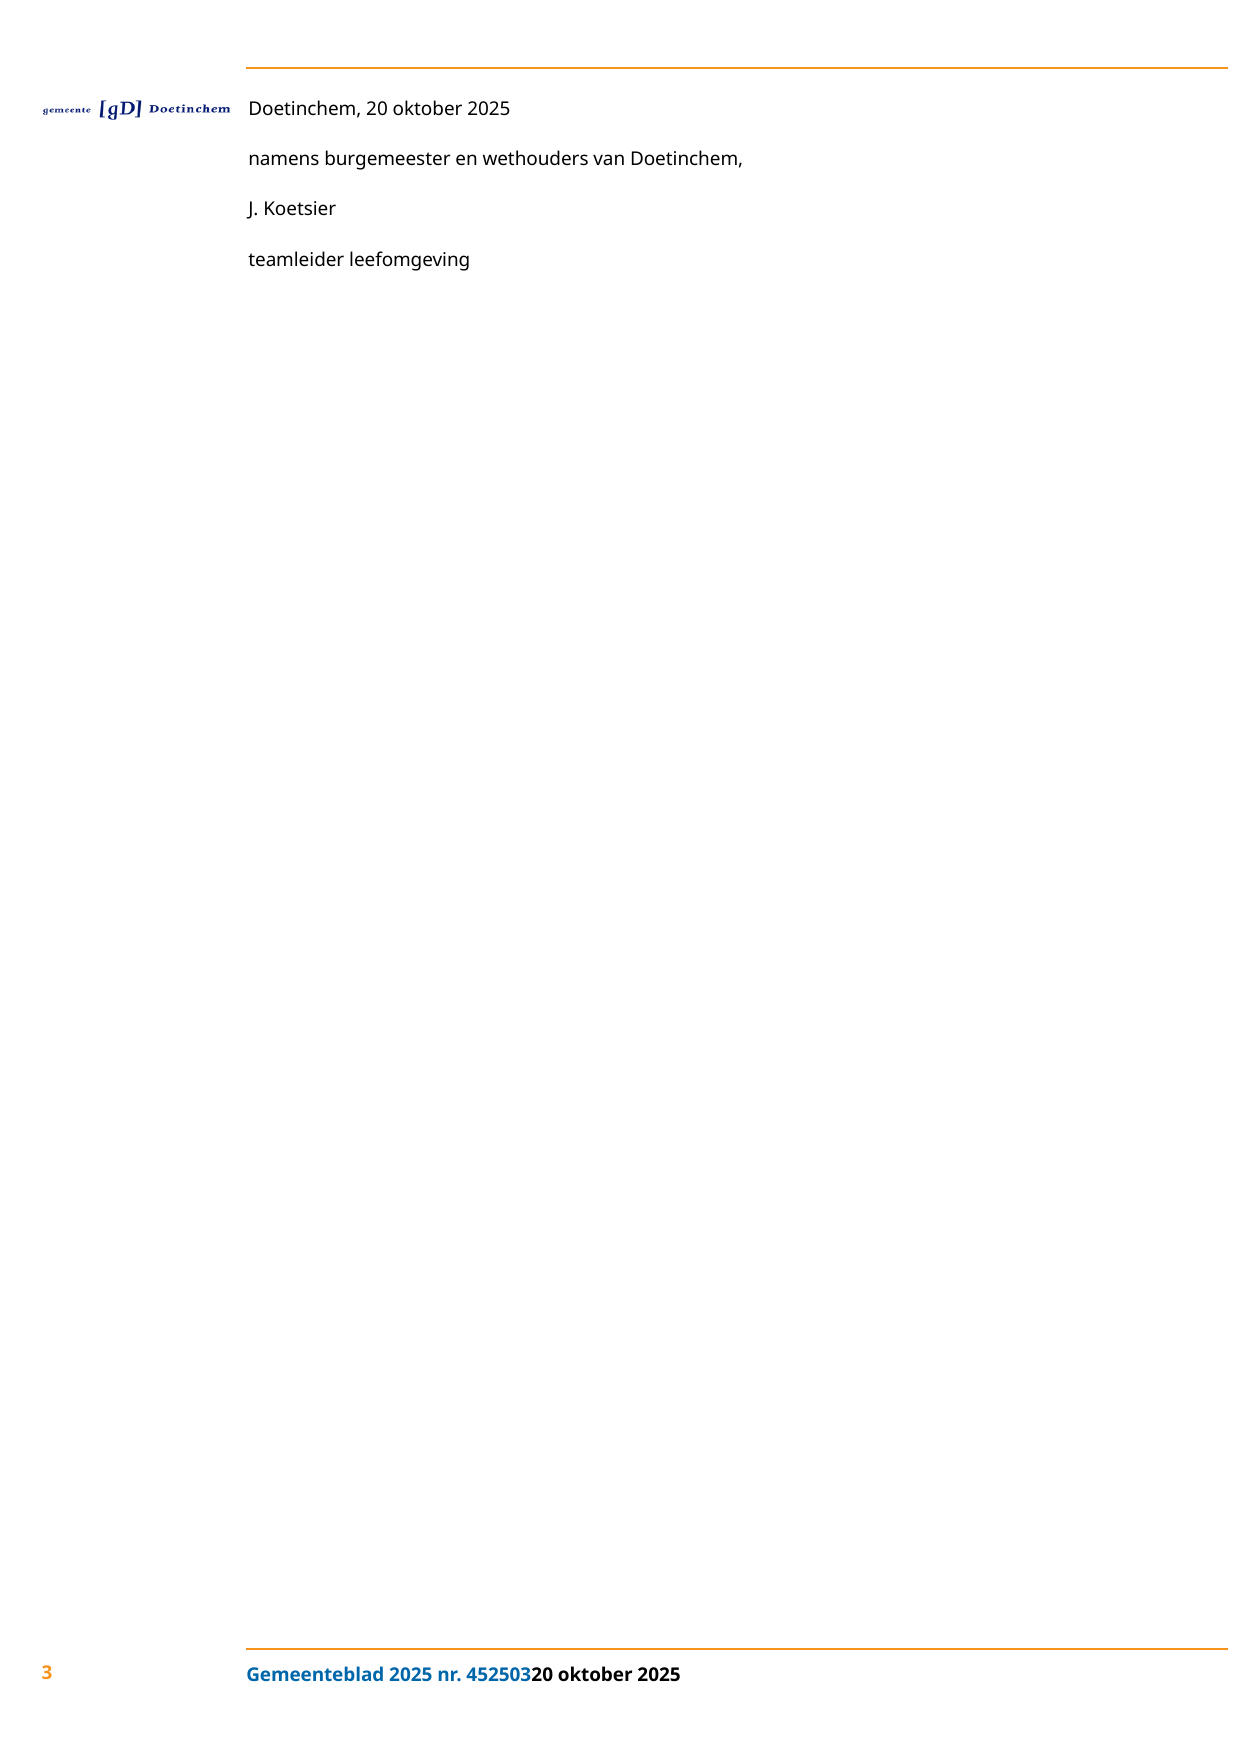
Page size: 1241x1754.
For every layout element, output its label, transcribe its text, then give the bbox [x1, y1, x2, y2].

text namens burgemeester en wethouders van Doetinchem, [248, 145, 1152, 171]
text J. Koetsier [248, 196, 1152, 221]
text teamleider leefomgeving [248, 246, 1152, 272]
picture [41, 47, 231, 172]
text Doetinchem, 20 oktober 2025 [248, 95, 1152, 121]
